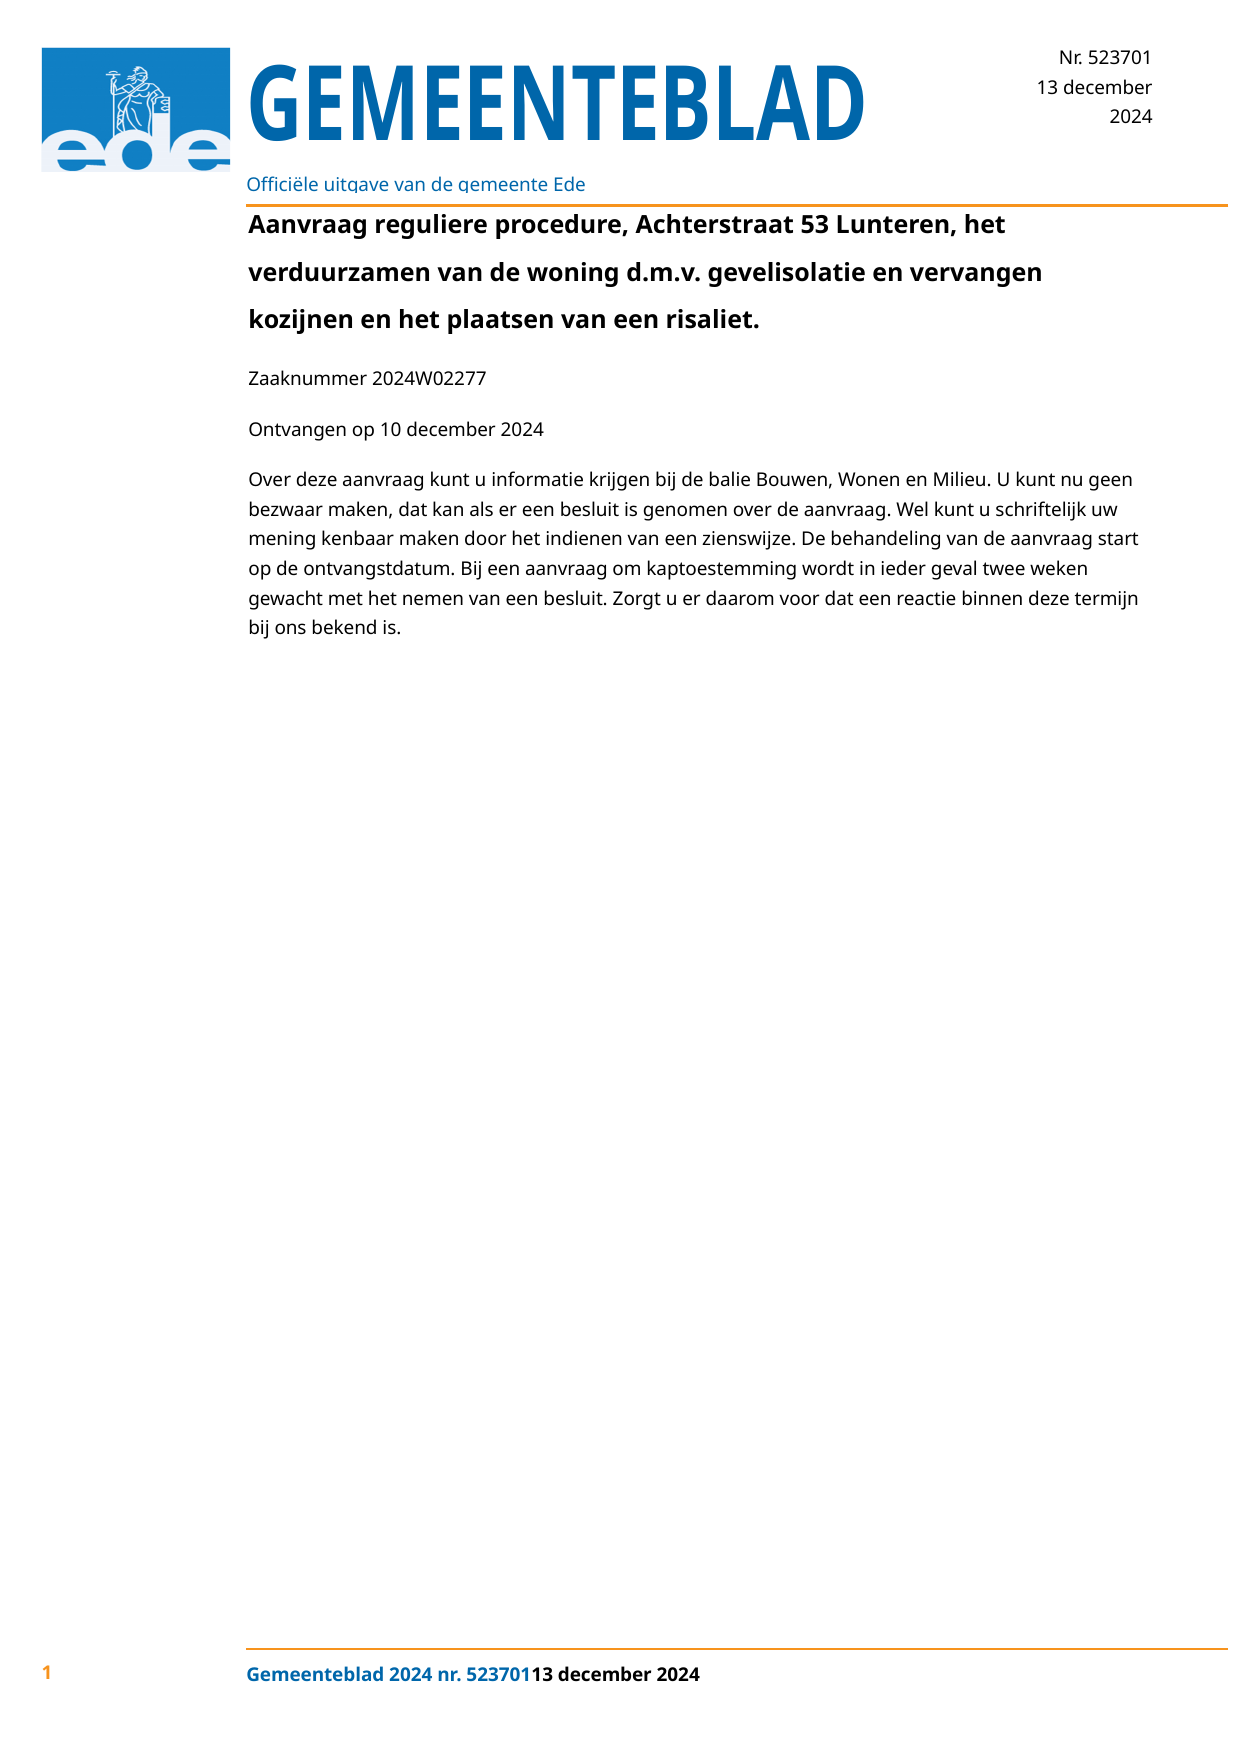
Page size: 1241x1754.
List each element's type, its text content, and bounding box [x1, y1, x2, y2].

text Aanvraag reguliere procedure, Achterstraat 53 Lunteren, het verduurzamen van de woning d.m.v. gevelisolatie en vervangen kozijnen en het plaatsen van een risaliet. [248, 207, 1152, 336]
picture [41, 47, 231, 172]
text Ontvangen op 10 december 2024 [248, 416, 1152, 442]
text Zaaknummer 2024W02277 [248, 366, 1152, 391]
text Over deze aanvraag kunt u informatie krijgen bij de balie Bouwen, Wonen en Milieu. U kunt nu geen bezwaar maken, dat kan als er een besluit is genomen over de aanvraag. Wel kunt u schriftelijk uw mening kenbaar maken door het indienen van een zienswijze. De behandeling van de aanvraag start op de ontvangstdatum. Bij een aanvraag om kaptoestemming wordt in ieder geval twee weken gewacht met het nemen van een besluit. Zorgt u er daarom voor dat een reactie binnen deze termijn bij ons bekend is. [248, 466, 1152, 640]
